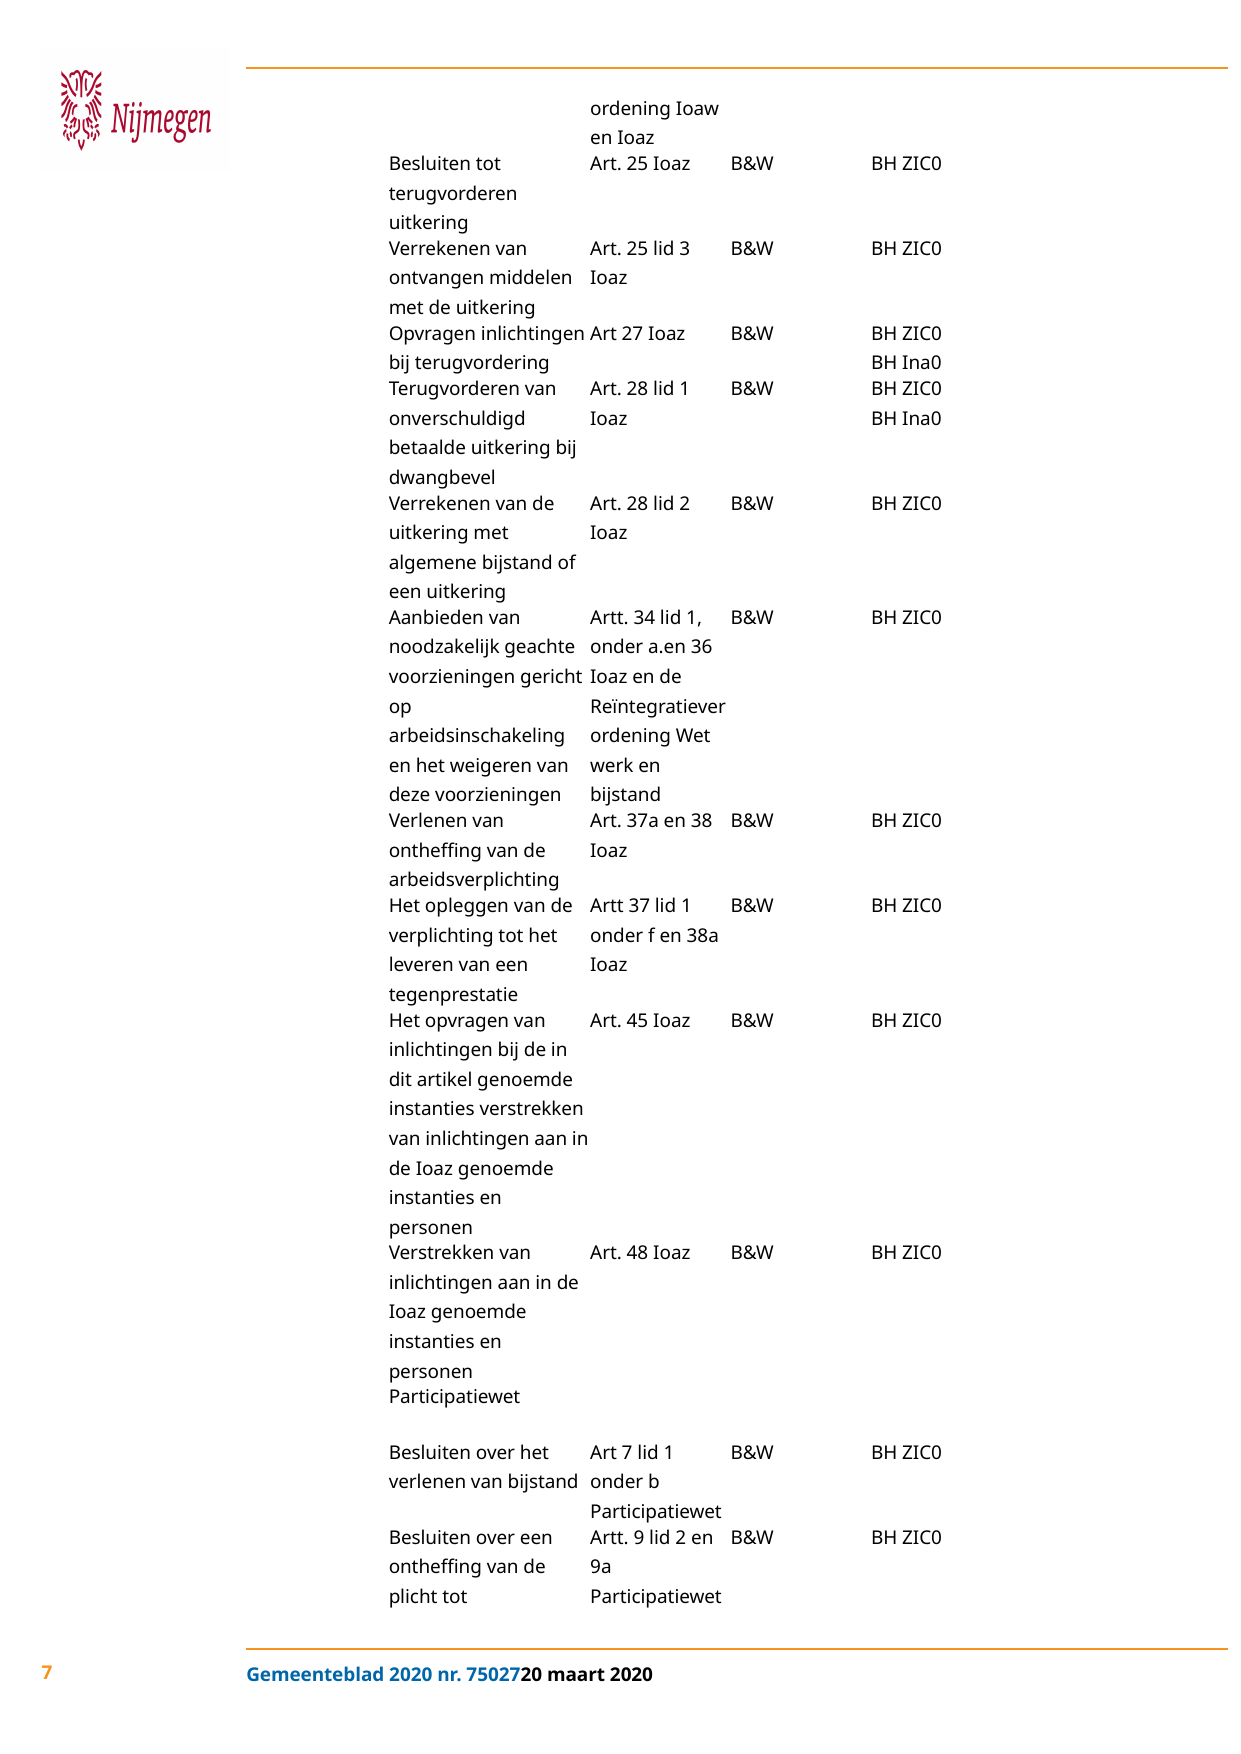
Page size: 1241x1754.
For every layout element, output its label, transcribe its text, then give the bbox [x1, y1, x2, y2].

table_cell B&W [730, 604, 871, 807]
table_cell Art. 25 lid 3 Ioaz [590, 235, 730, 320]
table_cell Art 27 Ioaz [590, 320, 730, 375]
table_cell [1011, 1007, 1152, 1239]
table_cell Participatiewet [389, 1384, 590, 1439]
table_cell B&W [730, 1007, 871, 1239]
table_cell [1011, 235, 1152, 320]
table_cell [248, 1240, 388, 1384]
table_cell [248, 604, 388, 807]
table_cell B&W [730, 375, 871, 490]
table_cell BH ZIC0 [871, 1439, 1011, 1524]
table_cell Besluiten tot terugvorderen uitkering [389, 150, 590, 235]
table_cell [730, 95, 871, 150]
table_cell BH ZIC0 [871, 150, 1011, 235]
table_cell [248, 95, 388, 150]
table_cell [1011, 320, 1152, 375]
table_cell Verlenen van ontheffing van de arbeidsverplichting [389, 808, 590, 892]
table_cell Art. 48 Ioaz [590, 1240, 730, 1384]
table_cell Verrekenen van de uitkering met algemene bijstand of een uitkering [389, 490, 590, 604]
table_cell [1011, 150, 1152, 235]
table_cell Art 7 lid 1 onder b Participatiewet [590, 1439, 730, 1524]
table_cell B&W [730, 150, 871, 235]
table_cell [1011, 892, 1152, 1007]
table_cell Art. 25 Ioaz [590, 150, 730, 235]
table_cell BH ZIC0 [871, 604, 1011, 807]
table_cell [248, 150, 388, 235]
table_cell BH ZIC0 BH Ina0 [871, 375, 1011, 490]
table_cell [248, 1439, 388, 1524]
table_cell [590, 1384, 730, 1439]
table_cell Het opleggen van de verplichting tot het leveren van een tegenprestatie [389, 892, 590, 1007]
table_cell Aanbieden van noodzakelijk geachte voorzieningen gericht op arbeidsinschakeling en het weigeren van deze voorzieningen [389, 604, 590, 807]
table_cell [1011, 1524, 1152, 1609]
table_cell BH ZIC0 [871, 1240, 1011, 1384]
table_cell B&W [730, 1240, 871, 1384]
table_cell [248, 320, 388, 375]
table_cell Art. 45 Ioaz [590, 1007, 730, 1239]
table_cell Art. 28 lid 2 Ioaz [590, 490, 730, 604]
table_cell [871, 95, 1011, 150]
table_cell [248, 375, 388, 490]
table_cell [248, 892, 388, 1007]
table_cell [248, 490, 388, 604]
table_cell [389, 95, 590, 150]
table_cell [730, 1384, 871, 1439]
table_cell [1011, 490, 1152, 604]
table_cell [1011, 1439, 1152, 1524]
table_cell [1011, 604, 1152, 807]
table_cell [248, 1524, 388, 1609]
table_cell Art. 28 lid 1 Ioaz [590, 375, 730, 490]
table_cell Terugvorderen van onverschuldigd betaalde uitkering bij dwangbevel [389, 375, 590, 490]
table_cell B&W [730, 892, 871, 1007]
table_cell Artt. 9 lid 2 en 9a Participatiewet [590, 1524, 730, 1609]
table_cell [1011, 1240, 1152, 1384]
table_cell BH ZIC0 [871, 1007, 1011, 1239]
table_cell [248, 1384, 388, 1439]
table_cell [248, 1007, 388, 1239]
table_cell [1011, 95, 1152, 150]
table_cell [1011, 1384, 1152, 1439]
table_cell B&W [730, 1524, 871, 1609]
table_cell [1011, 375, 1152, 490]
table_cell [1011, 808, 1152, 892]
table_cell BH ZIC0 [871, 808, 1011, 892]
table_cell [248, 235, 388, 320]
table_cell B&W [730, 808, 871, 892]
table_cell BH ZIC0 BH Ina0 [871, 320, 1011, 375]
table_cell Art. 37a en 38 Ioaz [590, 808, 730, 892]
table_cell Artt 37 lid 1 onder f en 38a Ioaz [590, 892, 730, 1007]
table_cell Besluiten over het verlenen van bijstand [389, 1439, 590, 1524]
table_cell BH ZIC0 [871, 490, 1011, 604]
table_cell BH ZIC0 [871, 892, 1011, 1007]
table_cell B&W [730, 235, 871, 320]
table_cell Besluiten over een ontheffing van de plicht tot [389, 1524, 590, 1609]
table_cell BH ZIC0 [871, 1524, 1011, 1609]
table_cell Verrekenen van ontvangen middelen met de uitkering [389, 235, 590, 320]
table_cell B&W [730, 1439, 871, 1524]
table_cell BH ZIC0 [871, 235, 1011, 320]
table_cell Verstrekken van inlichtingen aan in de Ioaz genoemde instanties en personen [389, 1240, 590, 1384]
table_cell B&W [730, 490, 871, 604]
table_cell [871, 1384, 1011, 1439]
table_cell B&W [730, 320, 871, 375]
table_cell Opvragen inlichtingen bij terugvordering [389, 320, 590, 375]
table_cell Artt. 34 lid 1, onder a.en 36 Ioaz en de Reïntegratieverordening Wet werk en bijstand [590, 604, 730, 807]
table_cell ordening Ioaw en Ioaz [590, 95, 730, 150]
table_cell Het opvragen van inlichtingen bij de in dit artikel genoemde instanties verstrekken van inlichtingen aan in de Ioaz genoemde instanties en personen [389, 1007, 590, 1239]
picture [41, 47, 231, 172]
table_cell [248, 808, 388, 892]
